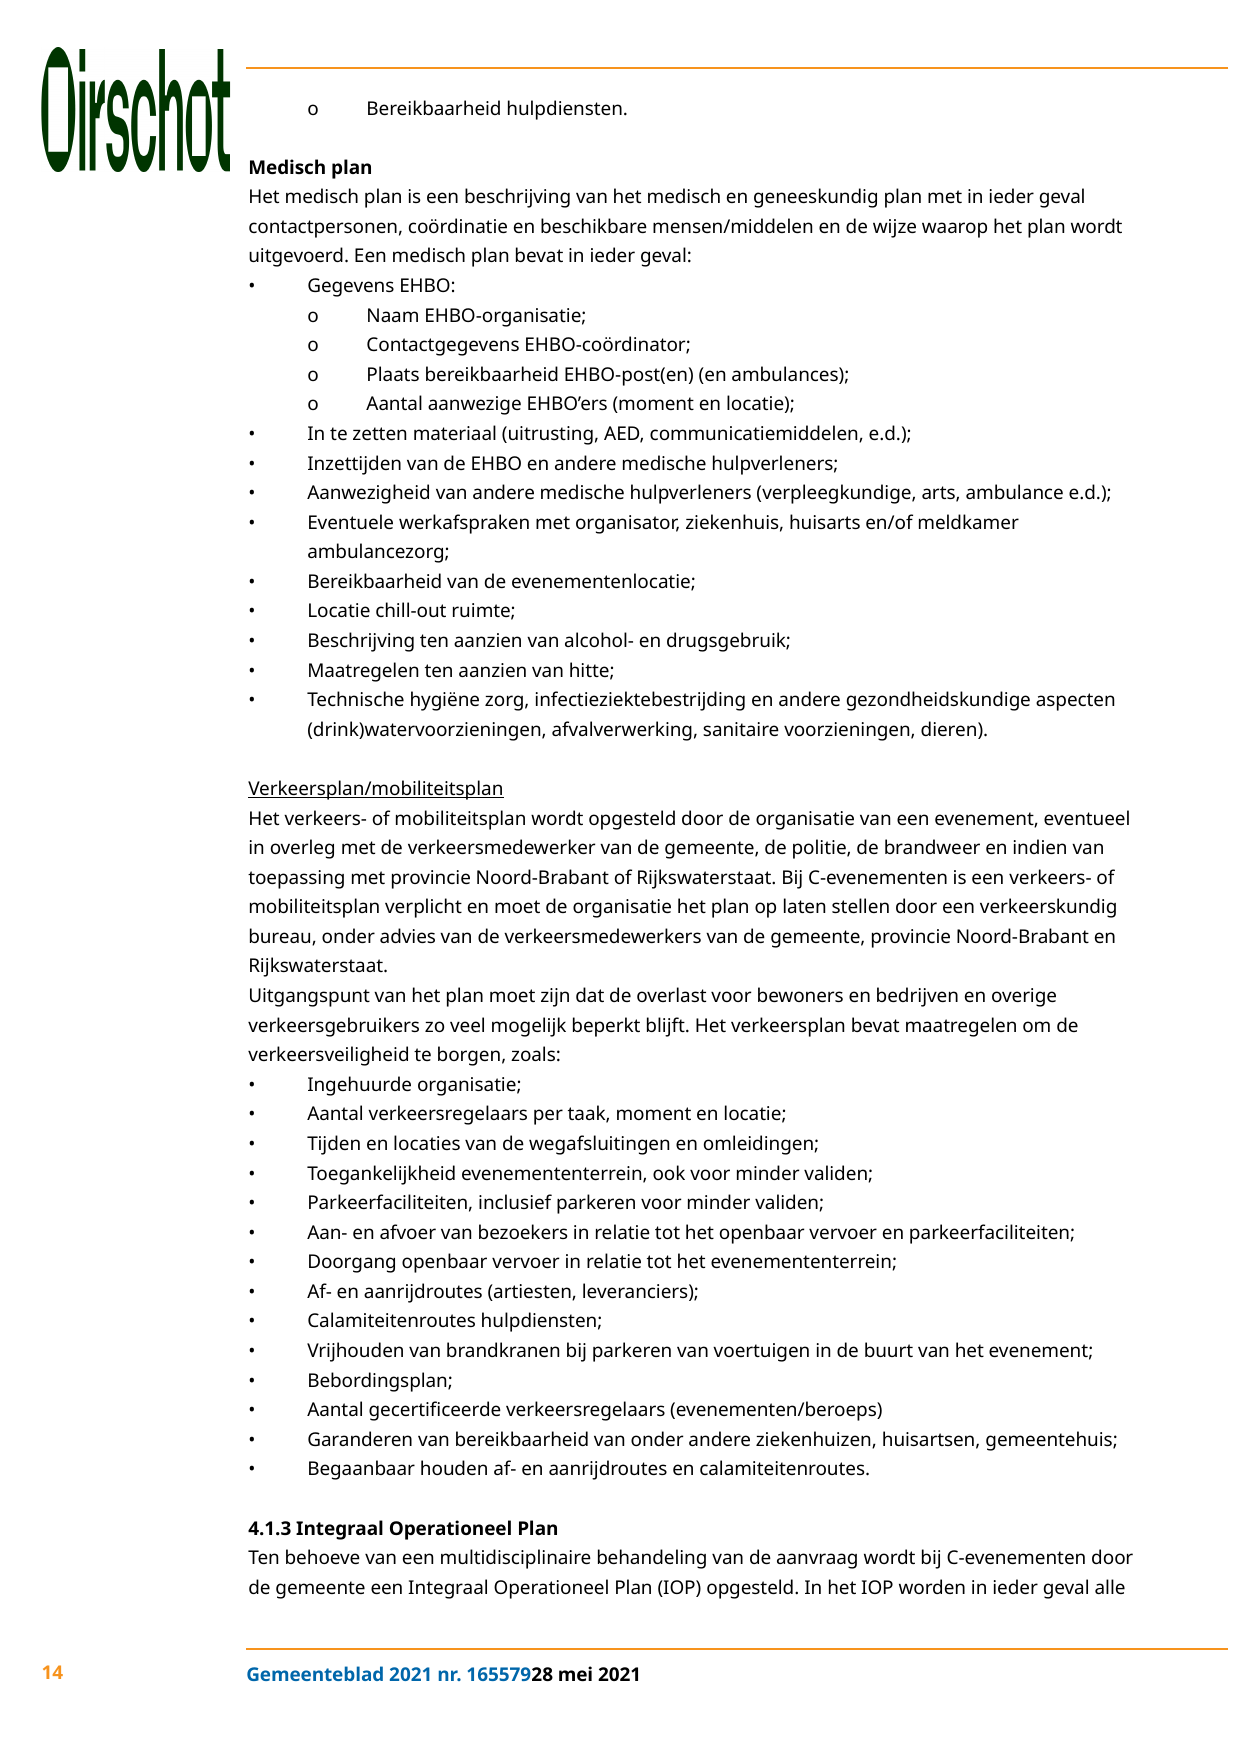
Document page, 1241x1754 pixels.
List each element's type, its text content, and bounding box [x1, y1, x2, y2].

picture [41, 47, 231, 172]
text Ten behoeve van een multidisciplinaire behandeling van de aanvraag wordt bij C-evenementen door de gemeente een Integraal Operationeel Plan (IOP) opgesteld. In het IOP worden in ieder geval alle [248, 1544, 1152, 1600]
list Gegevens EHBO: [248, 272, 1152, 298]
text Medisch plan [248, 154, 1152, 180]
list Bereikbaarheid hulpdiensten. [307, 95, 1152, 121]
list Locatie chill-out ruimte; [248, 598, 1152, 623]
list Bereikbaarheid van de evenementenlocatie; [248, 568, 1152, 594]
list Begaanbaar houden af- en aanrijdroutes en calamiteitenroutes. [248, 1456, 1152, 1481]
text 4.1.3 Integraal Operationeel Plan [248, 1515, 1152, 1541]
list Plaats bereikbaarheid EHBO-post(en) (en ambulances); [307, 361, 1152, 387]
list Vrijhouden van brandkranen bij parkeren van voertuigen in de buurt van het evenement; [248, 1337, 1152, 1363]
text Het verkeers- of mobiliteitsplan wordt opgesteld door de organisatie van een evenement, eventueel in overleg met de verkeersmedewerker van de gemeente, de politie, de brandweer en indien van toepassing met provincie Noord-Brabant of Rijkswaterstaat. Bij C-evenementen is een verkeers- of mobiliteitsplan verplicht en moet de organisatie het plan op laten stellen door een verkeerskundig bureau, onder advies van de verkeersmedewerkers van de gemeente, provincie Noord-Brabant en Rijkswaterstaat. [248, 805, 1152, 978]
list Af- en aanrijdroutes (artiesten, leveranciers); [248, 1278, 1152, 1304]
list Contactgegevens EHBO-coördinator; [307, 331, 1152, 357]
list Inzettijden van de EHBO en andere medische hulpverleners; [248, 450, 1152, 476]
list Maatregelen ten aanzien van hitte; [248, 657, 1152, 683]
list Toegankelijkheid evenemententerrein, ook voor minder validen; [248, 1160, 1152, 1186]
list Aantal aanwezige EHBO’ers (moment en locatie); [307, 391, 1152, 416]
list In te zetten materiaal (uitrusting, AED, communicatiemiddelen, e.d.); [248, 420, 1152, 446]
list Aanwezigheid van andere medische hulpverleners (verpleegkundige, arts, ambulance e.d.); [248, 479, 1152, 505]
list Aantal gecertificeerde verkeersregelaars (evenementen/beroeps) [248, 1396, 1152, 1422]
list Aantal verkeersregelaars per taak, moment en locatie; [248, 1101, 1152, 1126]
list Beschrijving ten aanzien van alcohol- en drugsgebruik; [248, 627, 1152, 653]
text Verkeersplan/mobiliteitsplan [248, 775, 1152, 801]
list Bebordingsplan; [248, 1367, 1152, 1393]
list Calamiteitenroutes hulpdiensten; [248, 1308, 1152, 1333]
text Uitgangspunt van het plan moet zijn dat de overlast voor bewoners en bedrijven en overige verkeersgebruikers zo veel mogelijk beperkt blijft. Het verkeersplan bevat maatregelen om de verkeersveiligheid te borgen, zoals: [248, 982, 1152, 1067]
list Tijden en locaties van de wegafsluitingen en omleidingen; [248, 1130, 1152, 1156]
list Eventuele werkafspraken met organisator, ziekenhuis, huisarts en/of meldkamer ambulancezorg; [248, 509, 1152, 564]
list Technische hygiëne zorg, infectieziektebestrijding en andere gezondheidskundige aspecten (drink)watervoorzieningen, afvalverwerking, sanitaire voorzieningen, dieren). [248, 686, 1152, 742]
list Ingehuurde organisatie; [248, 1071, 1152, 1097]
list Doorgang openbaar vervoer in relatie tot het evenemententerrein; [248, 1248, 1152, 1274]
list Garanderen van bereikbaarheid van onder andere ziekenhuizen, huisartsen, gemeentehuis; [248, 1426, 1152, 1452]
list Parkeerfaciliteiten, inclusief parkeren voor minder validen; [248, 1189, 1152, 1215]
text Het medisch plan is een beschrijving van het medisch en geneeskundig plan met in ieder geval contactpersonen, coördinatie en beschikbare mensen/middelen en de wijze waarop het plan wordt uitgevoerd. Een medisch plan bevat in ieder geval: [248, 183, 1152, 268]
list Naam EHBO-organisatie; [307, 302, 1152, 328]
list Aan- en afvoer van bezoekers in relatie tot het openbaar vervoer en parkeerfaciliteiten; [248, 1219, 1152, 1245]
